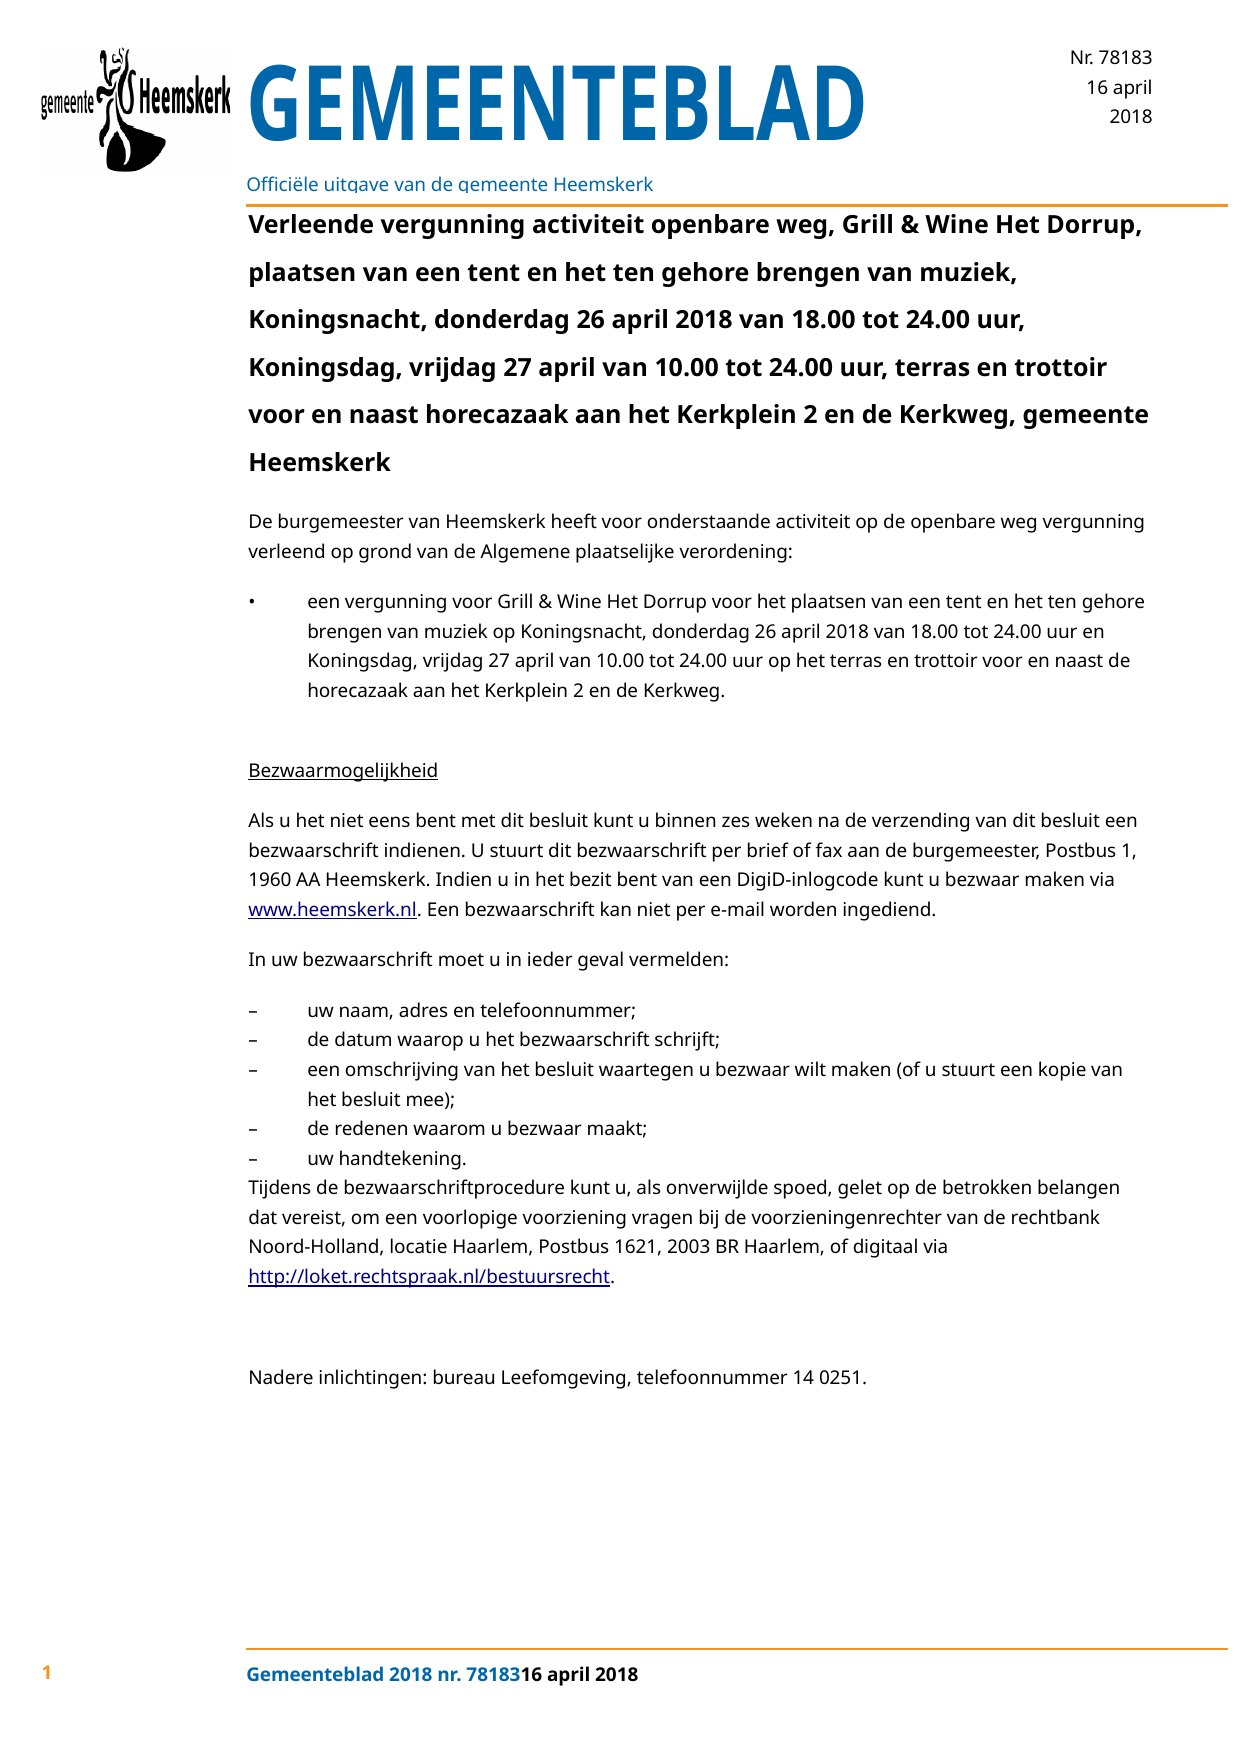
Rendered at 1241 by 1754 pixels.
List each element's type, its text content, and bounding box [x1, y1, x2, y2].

text Verleende vergunning activiteit openbare weg, Grill & Wine Het Dorrup, plaatsen van een tent en het ten gehore brengen van muziek, Koningsnacht, donderdag 26 april 2018 van 18.00 tot 24.00 uur, Koningsdag, vrijdag 27 april van 10.00 tot 24.00 uur, terras en trottoir voor en naast horecazaak aan het Kerkplein 2 en de Kerkweg, gemeente Heemskerk [248, 207, 1152, 479]
list uw handtekening. [248, 1145, 1152, 1171]
picture [41, 47, 231, 172]
text Als u het niet eens bent met dit besluit kunt u binnen zes weken na de verzending van dit besluit een bezwaarschrift indienen. U stuurt dit bezwaarschrift per brief of fax aan de burgemeester, Postbus 1, 1960 AA Heemskerk. Indien u in het bezit bent van een DigiD-inlogcode kunt u bezwaar maken via www.heemskerk.nl. Een bezwaarschrift kan niet per e-mail worden ingediend. [248, 807, 1152, 922]
list een omschrijving van het besluit waartegen u bezwaar wilt maken (of u stuurt een kopie van het besluit mee); [248, 1056, 1152, 1112]
text Bezwaarmogelijkheid [248, 757, 1152, 783]
text In uw bezwaarschrift moet u in ieder geval vermelden: [248, 947, 1152, 972]
text Tijdens de bezwaarschriftprocedure kunt u, als onverwijlde spoed, gelet op de betrokken belangen dat vereist, om een voorlopige voorziening vragen bij de voorzieningenrechter van de rechtbank Noord-Holland, locatie Haarlem, Postbus 1621, 2003 BR Haarlem, of digitaal via http://loket.rechtspraak.nl/bestuursrecht. [248, 1174, 1152, 1289]
text Nadere inlichtingen: bureau Leefomgeving, telefoonnummer 14 0251. [248, 1364, 1152, 1390]
list een vergunning voor Grill & Wine Het Dorrup voor het plaatsen van een tent en het ten gehore brengen van muziek op Koningsnacht, donderdag 26 april 2018 van 18.00 tot 24.00 uur en Koningsdag, vrijdag 27 april van 10.00 tot 24.00 uur op het terras en trottoir voor en naast de horecazaak aan het Kerkplein 2 en de Kerkweg. [248, 588, 1152, 703]
list de redenen waarom u bezwaar maakt; [248, 1115, 1152, 1141]
text De burgemeester van Heemskerk heeft voor onderstaande activiteit op de openbare weg vergunning verleend op grond van de Algemene plaatselijke verordening: [248, 508, 1152, 564]
list de datum waarop u het bezwaarschrift schrijft; [248, 1027, 1152, 1052]
list uw naam, adres en telefoonnummer; [248, 997, 1152, 1023]
